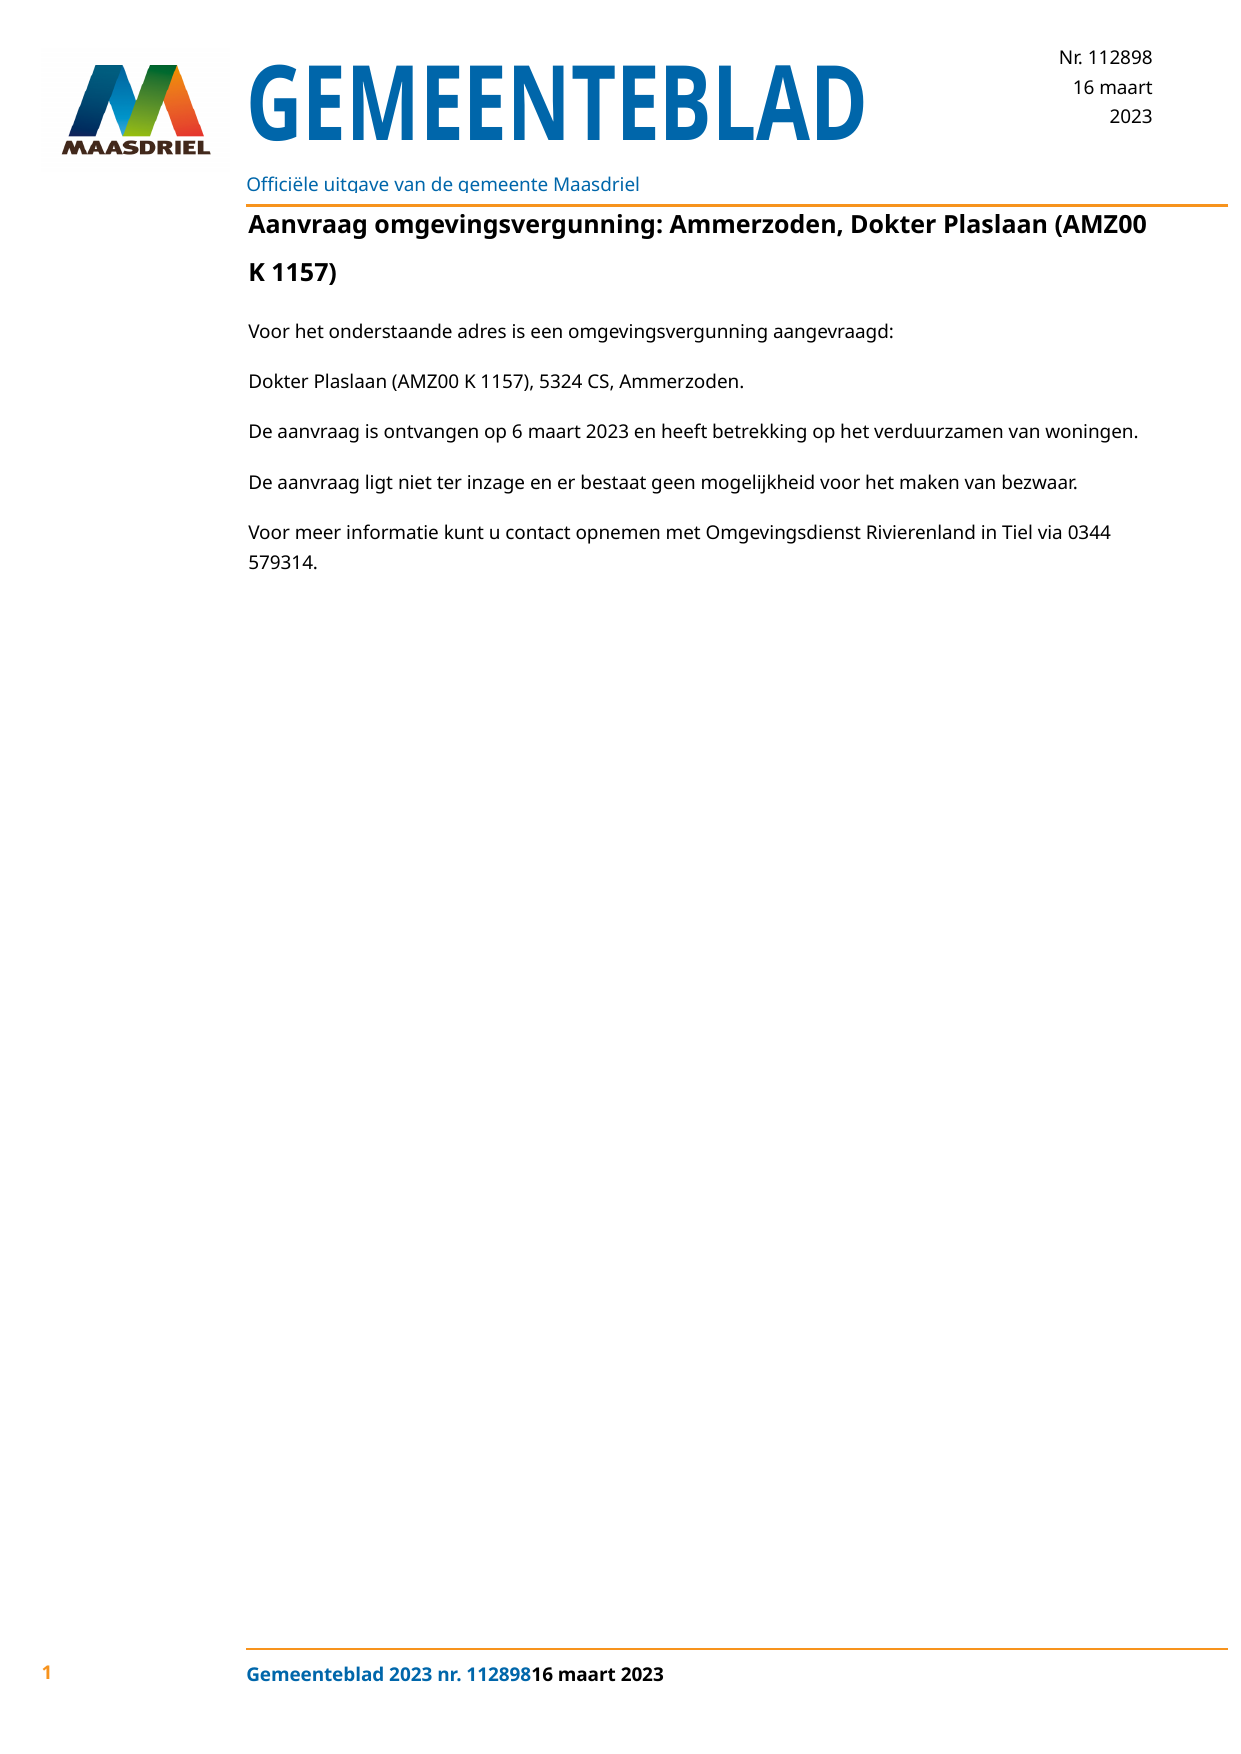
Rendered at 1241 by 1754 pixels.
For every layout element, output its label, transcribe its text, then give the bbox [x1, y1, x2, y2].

picture [41, 47, 231, 172]
text Voor meer informatie kunt u contact opnemen met Omgevingsdienst Rivierenland in Tiel via 0344 579314. [248, 519, 1152, 575]
text De aanvraag is ontvangen op 6 maart 2023 en heeft betrekking op het verduurzamen van woningen. [248, 419, 1152, 444]
text Aanvraag omgevingsvergunning: Ammerzoden, Dokter Plaslaan (AMZ00 K 1157) [248, 207, 1152, 288]
text Dokter Plaslaan (AMZ00 K 1157), 5324 CS, Ammerzoden. [248, 368, 1152, 394]
text De aanvraag ligt niet ter inzage en er bestaat geen mogelijkheid voor het maken van bezwaar. [248, 469, 1152, 495]
text Voor het onderstaande adres is een omgevingsvergunning aangevraagd: [248, 318, 1152, 344]
